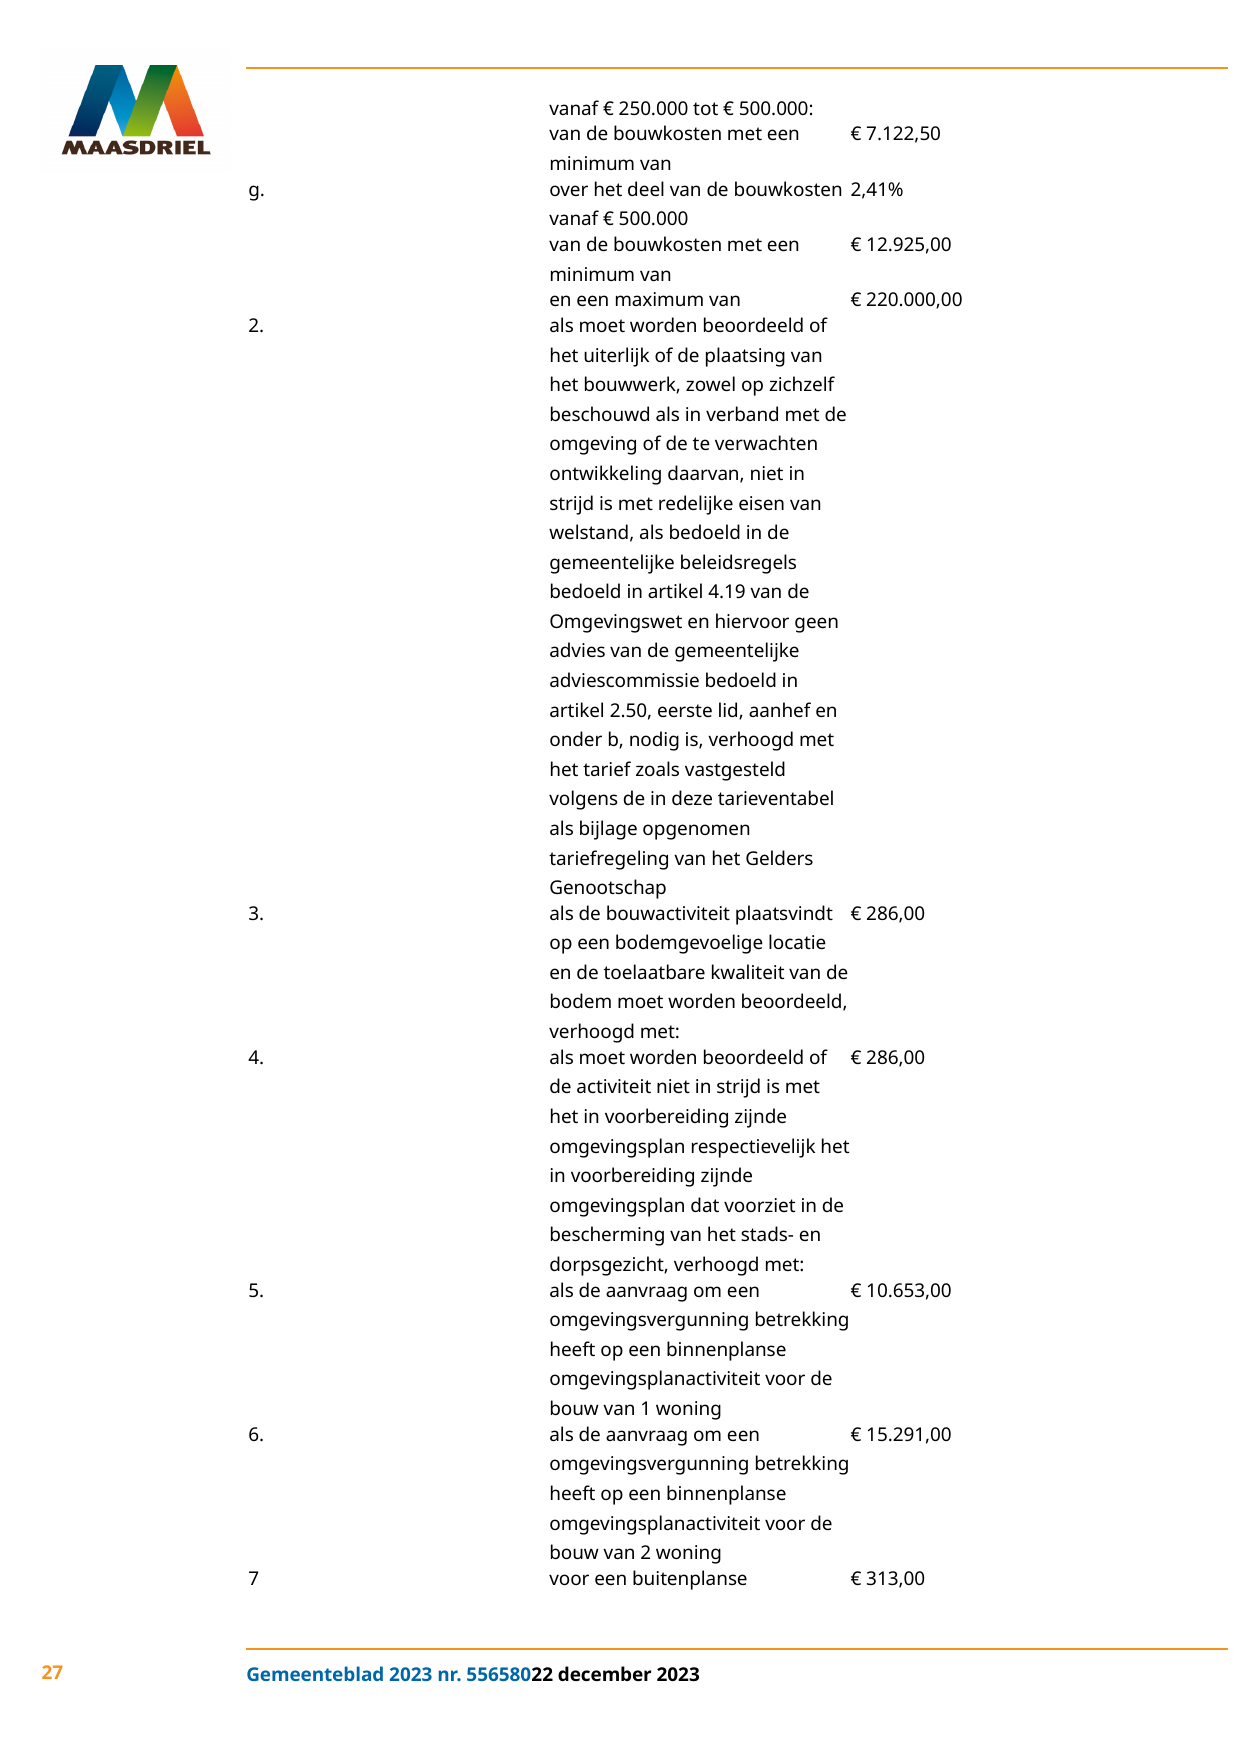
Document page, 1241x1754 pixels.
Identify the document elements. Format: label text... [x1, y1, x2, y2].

table_cell [248, 121, 549, 176]
table_cell 7 [248, 1565, 549, 1591]
table_cell van de bouwkosten met een minimum van [549, 121, 850, 176]
table_cell 3. [248, 900, 549, 1044]
table_cell van de bouwkosten met een minimum van [549, 231, 850, 286]
table_cell als de aanvraag om een omgevingsvergunning betrekking heeft op een binnenplanse omgevingsplanactiviteit voor de bouw van 2 woning [549, 1421, 850, 1565]
table_cell € 10.653,00 [850, 1277, 1152, 1421]
table_cell als moet worden beoordeeld of het uiterlijk of de plaatsing van het bouwwerk, zowel op zichzelf beschouwd als in verband met de omgeving of de te verwachten ontwikkeling daarvan, niet in strijd is met redelijke eisen van welstand, als bedoeld in de gemeentelijke beleidsregels bedoeld in artikel 4.19 van de Omgevingswet en hiervoor geen advies van de gemeentelijke adviescommissie bedoeld in artikel 2.50, eerste lid, aanhef en onder b, nodig is, verhoogd met het tarief zoals vastgesteld volgens de in deze tarieventabel als bijlage opgenomen tariefregeling van het Gelders Genootschap [549, 312, 850, 900]
table_cell voor een buitenplanse [549, 1565, 850, 1591]
table_cell € 286,00 [850, 1044, 1152, 1277]
table_cell € 220.000,00 [850, 286, 1152, 312]
table_cell 2. [248, 312, 549, 900]
table_cell € 7.122,50 [850, 121, 1152, 176]
table_cell 4. [248, 1044, 549, 1277]
table_cell € 15.291,00 [850, 1421, 1152, 1565]
table_cell [248, 95, 549, 121]
table_cell als de aanvraag om een omgevingsvergunning betrekking heeft op een binnenplanse omgevingsplanactiviteit voor de bouw van 1 woning [549, 1277, 850, 1421]
table_cell 5. [248, 1277, 549, 1421]
table_cell [248, 286, 549, 312]
table_cell [850, 312, 1152, 900]
table_cell € 313,00 [850, 1565, 1152, 1591]
table_cell over het deel van de bouwkosten vanaf € 500.000 [549, 176, 850, 231]
table_cell 2,41% [850, 176, 1152, 231]
table_cell als moet worden beoordeeld of de activiteit niet in strijd is met het in voorbereiding zijnde omgevingsplan respectievelijk het in voorbereiding zijnde omgevingsplan dat voorziet in de bescherming van het stads- en dorpsgezicht, verhoogd met: [549, 1044, 850, 1277]
table_cell € 286,00 [850, 900, 1152, 1044]
table_cell [248, 231, 549, 286]
table_cell 6. [248, 1421, 549, 1565]
table_cell vanaf € 250.000 tot € 500.000: [549, 95, 850, 121]
table_cell en een maximum van [549, 286, 850, 312]
table_cell als de bouwactiviteit plaatsvindt op een bodemgevoelige locatie en de toelaatbare kwaliteit van de bodem moet worden beoordeeld, verhoogd met: [549, 900, 850, 1044]
table_cell g. [248, 176, 549, 231]
table_cell [850, 95, 1152, 121]
table_cell € 12.925,00 [850, 231, 1152, 286]
picture [41, 47, 231, 172]
